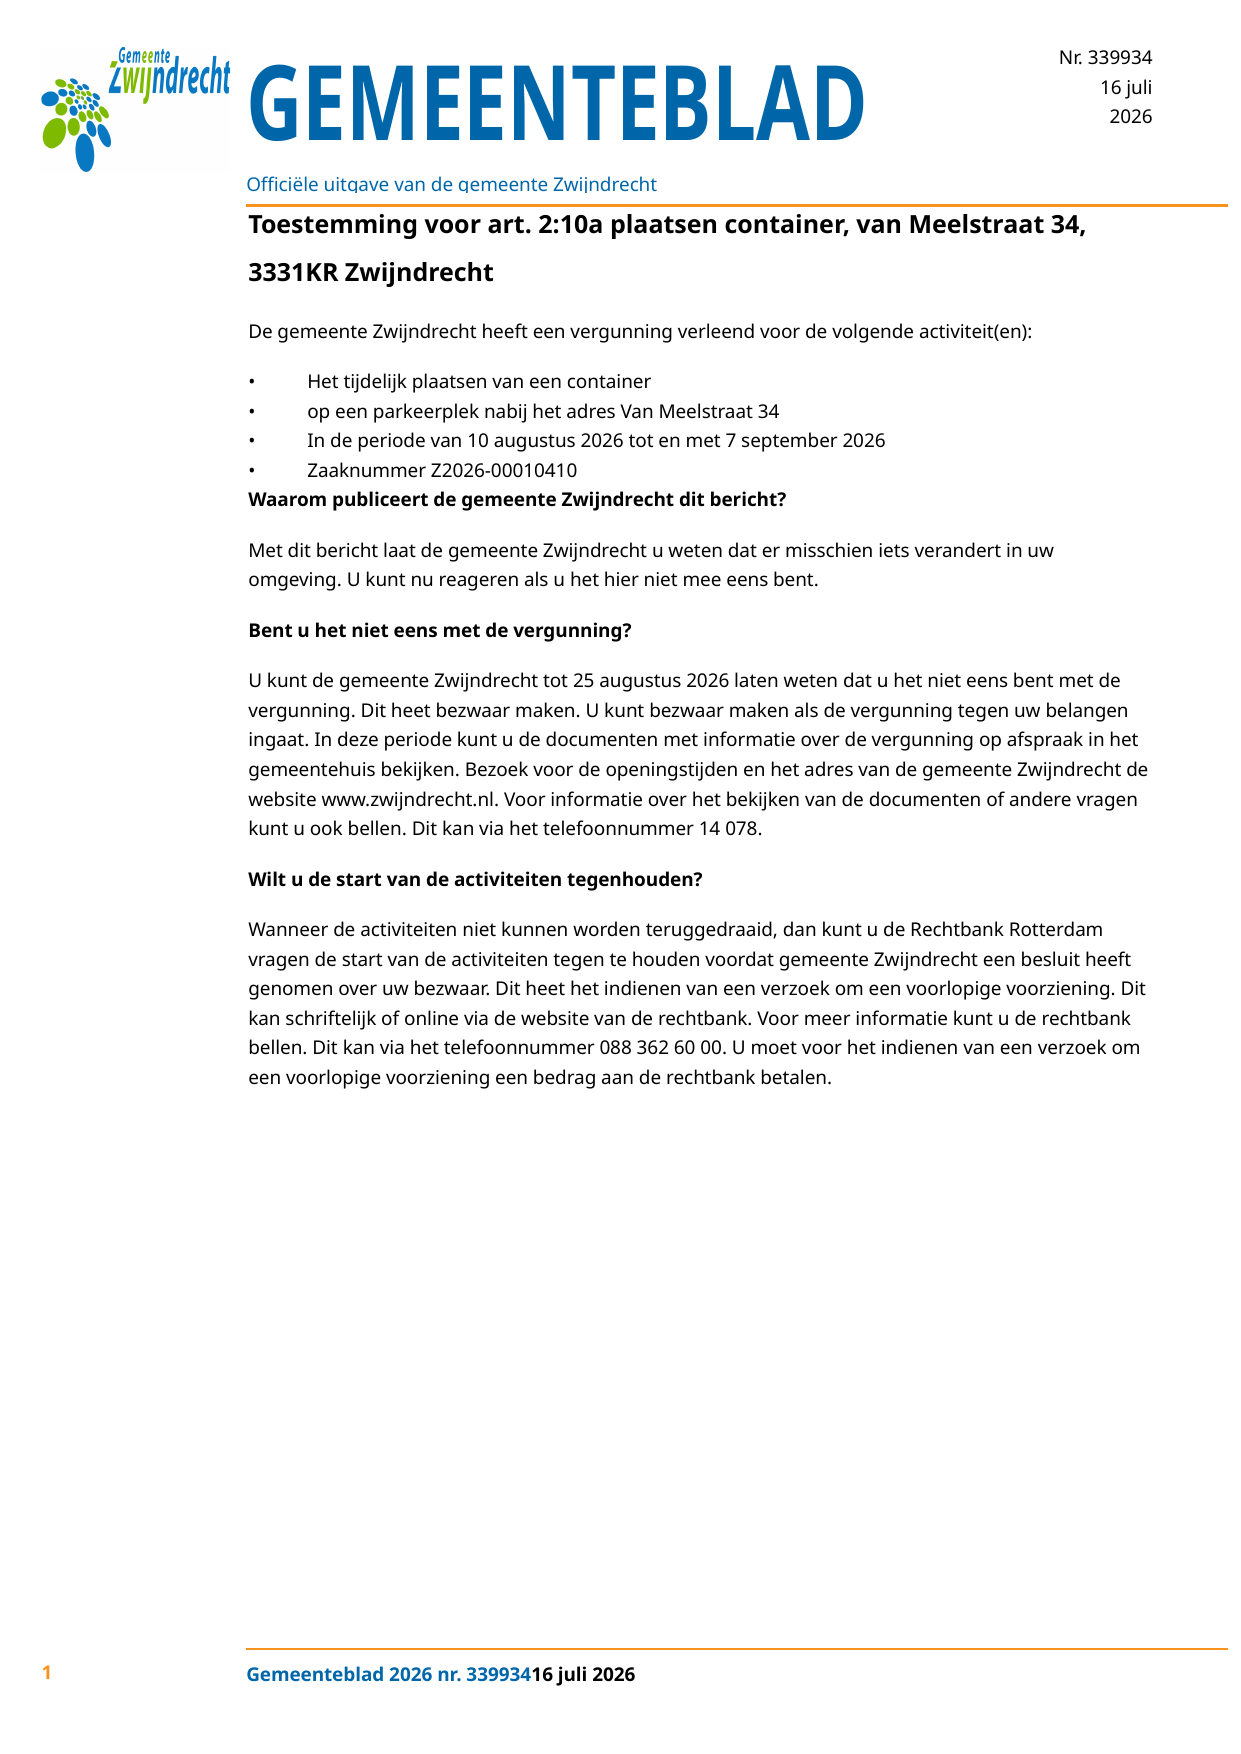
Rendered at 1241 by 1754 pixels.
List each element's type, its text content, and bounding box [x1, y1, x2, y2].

list Het tijdelijk plaatsen van een container [248, 368, 1152, 394]
list Zaaknummer Z2026-00010410 [248, 457, 1152, 483]
text Met dit bericht laat de gemeente Zwijndrecht u weten dat er misschien iets verandert in uw omgeving. U kunt nu reageren als u het hier niet mee eens bent. [248, 537, 1152, 592]
text Wanneer de activiteiten niet kunnen worden teruggedraaid, dan kunt u de Rechtbank Rotterdam vragen de start van de activiteiten tegen te houden voordat gemeente Zwijndrecht een besluit heeft genomen over uw bezwaar. Dit heet het indienen van een verzoek om een voorlopige voorziening. Dit kan schriftelijk of online via de website van de rechtbank. Voor meer informatie kunt u de rechtbank bellen. Dit kan via het telefoonnummer 088 362 60 00. U moet voor het indienen van een verzoek om een voorlopige voorziening een bedrag aan de rechtbank betalen. [248, 916, 1152, 1090]
list In de periode van 10 augustus 2026 tot en met 7 september 2026 [248, 427, 1152, 453]
text Wilt u de start van de activiteiten tegenhouden? [248, 866, 1152, 892]
text Toestemming voor art. 2:10a plaatsen container, van Meelstraat 34, 3331KR Zwijndrecht [248, 207, 1152, 288]
list op een parkeerplek nabij het adres Van Meelstraat 34 [248, 398, 1152, 424]
text U kunt de gemeente Zwijndrecht tot 25 augustus 2026 laten weten dat u het niet eens bent met de vergunning. Dit heet bezwaar maken. U kunt bezwaar maken als de vergunning tegen uw belangen ingaat. In deze periode kunt u de documenten met informatie over de vergunning op afspraak in het gemeentehuis bekijken. Bezoek voor de openingstijden en het adres van de gemeente Zwijndrecht de website www.zwijndrecht.nl. Voor informatie over het bekijken van de documenten of andere vragen kunt u ook bellen. Dit kan via het telefoonnummer 14 078. [248, 667, 1152, 841]
picture [41, 47, 231, 172]
text Bent u het niet eens met de vergunning? [248, 617, 1152, 643]
text Waarom publiceert de gemeente Zwijndrecht dit bericht? [248, 487, 1152, 512]
text De gemeente Zwijndrecht heeft een vergunning verleend voor de volgende activiteit(en): [248, 318, 1152, 344]
